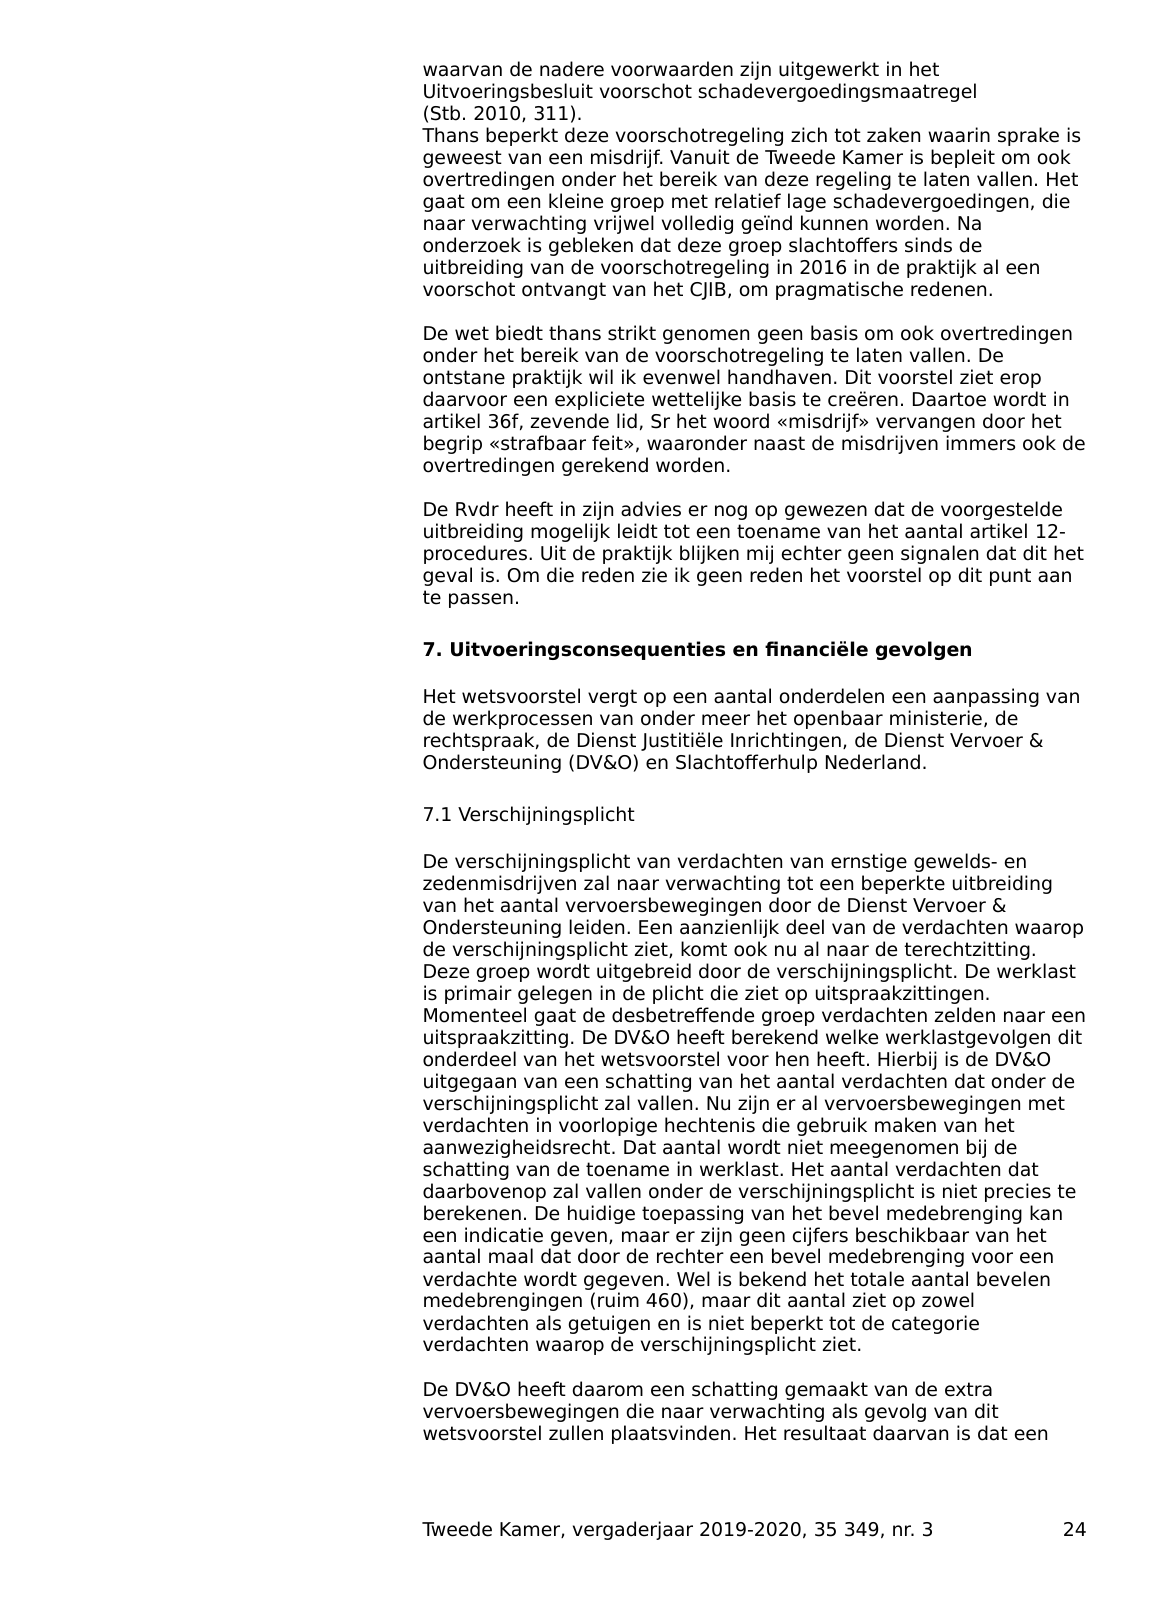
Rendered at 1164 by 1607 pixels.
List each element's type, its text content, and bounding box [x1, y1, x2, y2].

text Het wetsvoorstel vergt op een aantal onderdelen een aanpassing van de werkprocessen van onder meer het openbaar ministerie, de rechtspraak, de Dienst Justitiële Inrichtingen, de Dienst Vervoer & Ondersteuning (DV&O) en Slachtofferhulp Nederland. [422, 686, 1087, 774]
text Thans beperkt deze voorschotregeling zich tot zaken waarin sprake is geweest van een misdrijf. Vanuit de Tweede Kamer is bepleit om ook overtredingen onder het bereik van deze regeling te laten vallen. Het gaat om een kleine groep met relatief lage schadevergoedingen, die naar verwachting vrijwel volledig geïnd kunnen worden. Na onderzoek is gebleken dat deze groep slachtoffers sinds de uitbreiding van de voorschotregeling in 2016 in de praktijk al een voorschot ontvangt van het CJIB, om pragmatische redenen. [422, 125, 1087, 301]
text De verschijningsplicht van verdachten van ernstige gewelds- en zedenmisdrijven zal naar verwachting tot een beperkte uitbreiding van het aantal vervoersbewegingen door de Dienst Vervoer & Ondersteuning leiden. Een aanzienlijk deel van de verdachten waarop de verschijningsplicht ziet, komt ook nu al naar de terechtzitting. Deze groep wordt uitgebreid door de verschijningsplicht. De werklast is primair gelegen in de plicht die ziet op uitspraakzittingen. Momenteel gaat de desbetreffende groep verdachten zelden naar een uitspraakzitting. De DV&O heeft berekend welke werklastgevolgen dit onderdeel van het wetsvoorstel voor hen heeft. Hierbij is de DV&O uitgegaan van een schatting van het aantal verdachten dat onder de verschijningsplicht zal vallen. Nu zijn er al vervoersbewegingen met verdachten in voorlopige hechtenis die gebruik maken van het aanwezigheidsrecht. Dat aantal wordt niet meegenomen bij de schatting van de toename in werklast. Het aantal verdachten dat daarbovenop zal vallen onder de verschijningsplicht is niet precies te berekenen. De huidige toepassing van het bevel medebrenging kan een indicatie geven, maar er zijn geen cijfers beschikbaar van het aantal maal dat door de rechter een bevel medebrenging voor een verdachte wordt gegeven. Wel is bekend het totale aantal bevelen medebrengingen (ruim 460), maar dit aantal ziet op zowel verdachten als getuigen en is niet beperkt tot de categorie verdachten waarop de verschijningsplicht ziet. [422, 851, 1087, 1356]
text De wet biedt thans strikt genomen geen basis om ook overtredingen onder het bereik van de voorschotregeling te laten vallen. De ontstane praktijk wil ik evenwel handhaven. Dit voorstel ziet erop daarvoor een expliciete wettelijke basis te creëren. Daartoe wordt in artikel 36f, zevende lid, Sr het woord «misdrijf» vervangen door het begrip «strafbaar feit», waaronder naast de misdrijven immers ook de overtredingen gerekend worden. [422, 323, 1087, 477]
subtitle 7. Uitvoeringsconsequenties en financiële gevolgen [422, 639, 1087, 661]
text De DV&O heeft daarom een schatting gemaakt van de extra vervoersbewegingen die naar verwachting als gevolg van dit wetsvoorstel zullen plaatsvinden. Het resultaat daarvan is dat een [422, 1378, 1087, 1444]
subtitle 7.1 Verschijningsplicht [422, 804, 1087, 826]
text De Rvdr heeft in zijn advies er nog op gewezen dat de voorgestelde uitbreiding mogelijk leidt tot een toename van het aantal artikel 12-procedures. Uit de praktijk blijken mij echter geen signalen dat dit het geval is. Om die reden zie ik geen reden het voorstel op dit punt aan te passen. [422, 499, 1087, 609]
text waarvan de nadere voorwaarden zijn uitgewerkt in het Uitvoeringsbesluit voorschot schadevergoedingsmaatregel (Stb. 2010, 311). [422, 59, 1087, 125]
